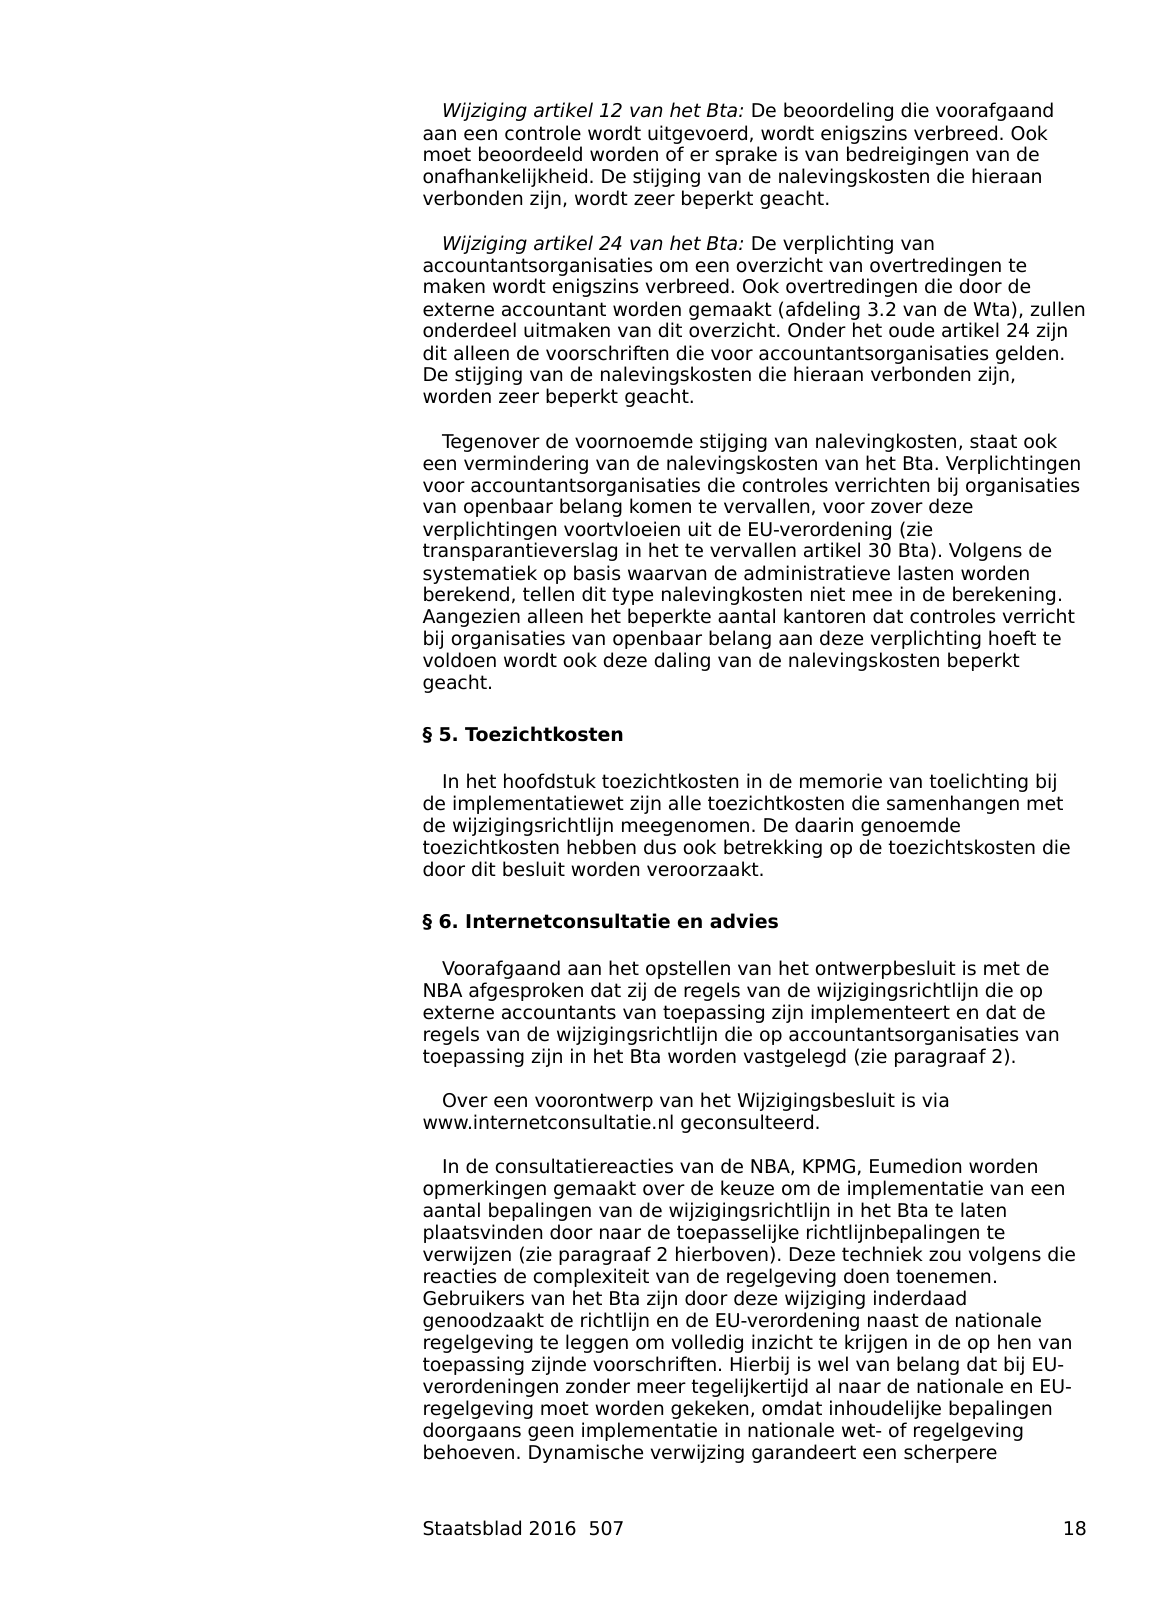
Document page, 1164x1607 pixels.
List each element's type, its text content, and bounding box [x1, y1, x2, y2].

text Tegenover de voornoemde stijging van nalevingkosten, staat ook een vermindering van de nalevingskosten van het Bta. Verplichtingen voor accountantsorganisaties die controles verrichten bij organisaties van openbaar belang komen te vervallen, voor zover deze verplichtingen voortvloeien uit de EU-verordening (zie transparantieverslag in het te vervallen artikel 30 Bta). Volgens de systematiek op basis waarvan de administratieve lasten worden berekend, tellen dit type nalevingkosten niet mee in de berekening. Aangezien alleen het beperkte aantal kantoren dat controles verricht bij organisaties van openbaar belang aan deze verplichting hoeft te voldoen wordt ook deze daling van de nalevingskosten beperkt geacht. [422, 431, 1087, 694]
text Wijziging artikel 24 van het Bta: De verplichting van accountantsorganisaties om een overzicht van overtredingen te maken wordt enigszins verbreed. Ook overtredingen die door de externe accountant worden gemaakt (afdeling 3.2 van de Wta), zullen onderdeel uitmaken van dit overzicht. Onder het oude artikel 24 zijn dit alleen de voorschriften die voor accountantsorganisaties gelden. De stijging van de nalevingskosten die hieraan verbonden zijn, worden zeer beperkt geacht. [422, 232, 1087, 408]
text Over een voorontwerp van het Wijzigingsbesluit is via www.internetconsultatie.nl geconsulteerd. [422, 1090, 1087, 1134]
text Voorafgaand aan het opstellen van het ontwerpbesluit is met de NBA afgesproken dat zij de regels van de wijzigingsrichtlijn die op externe accountants van toepassing zijn implementeert en dat de regels van de wijzigingsrichtlijn die op accountantsorganisaties van toepassing zijn in het Bta worden vastgelegd (zie paragraaf 2). [422, 958, 1087, 1068]
text In de consultatiereacties van de NBA, KPMG, Eumedion worden opmerkingen gemaakt over de keuze om de implementatie van een aantal bepalingen van de wijzigingsrichtlijn in het Bta te laten plaatsvinden door naar de toepasselijke richtlijnbepalingen te verwijzen (zie paragraaf 2 hierboven). Deze techniek zou volgens die reacties de complexiteit van de regelgeving doen toenemen. Gebruikers van het Bta zijn door deze wijziging inderdaad genoodzaakt de richtlijn en de EU-verordening naast de nationale regelgeving te leggen om volledig inzicht te krijgen in de op hen van toepassing zijnde voorschriften. Hierbij is wel van belang dat bij EU-verordeningen zonder meer tegelijkertijd al naar de nationale en EU-regelgeving moet worden gekeken, omdat inhoudelijke bepalingen doorgaans geen implementatie in nationale wet- of regelgeving behoeven. Dynamische verwijzing garandeert een scherpere [422, 1156, 1087, 1464]
text Wijziging artikel 12 van het Bta: De beoordeling die voorafgaand aan een controle wordt uitgevoerd, wordt enigszins verbreed. Ook moet beoordeeld worden of er sprake is van bedreigingen van de onafhankelijkheid. De stijging van de nalevingskosten die hieraan verbonden zijn, wordt zeer beperkt geacht. [422, 100, 1087, 210]
subtitle § 5. Toezichtkosten [422, 724, 1087, 746]
subtitle § 6. Internetconsultatie en advies [422, 911, 1087, 933]
text In het hoofdstuk toezichtkosten in de memorie van toelichting bij de implementatiewet zijn alle toezichtkosten die samenhangen met de wijzigingsrichtlijn meegenomen. De daarin genoemde toezichtkosten hebben dus ook betrekking op de toezichtskosten die door dit besluit worden veroorzaakt. [422, 771, 1087, 881]
